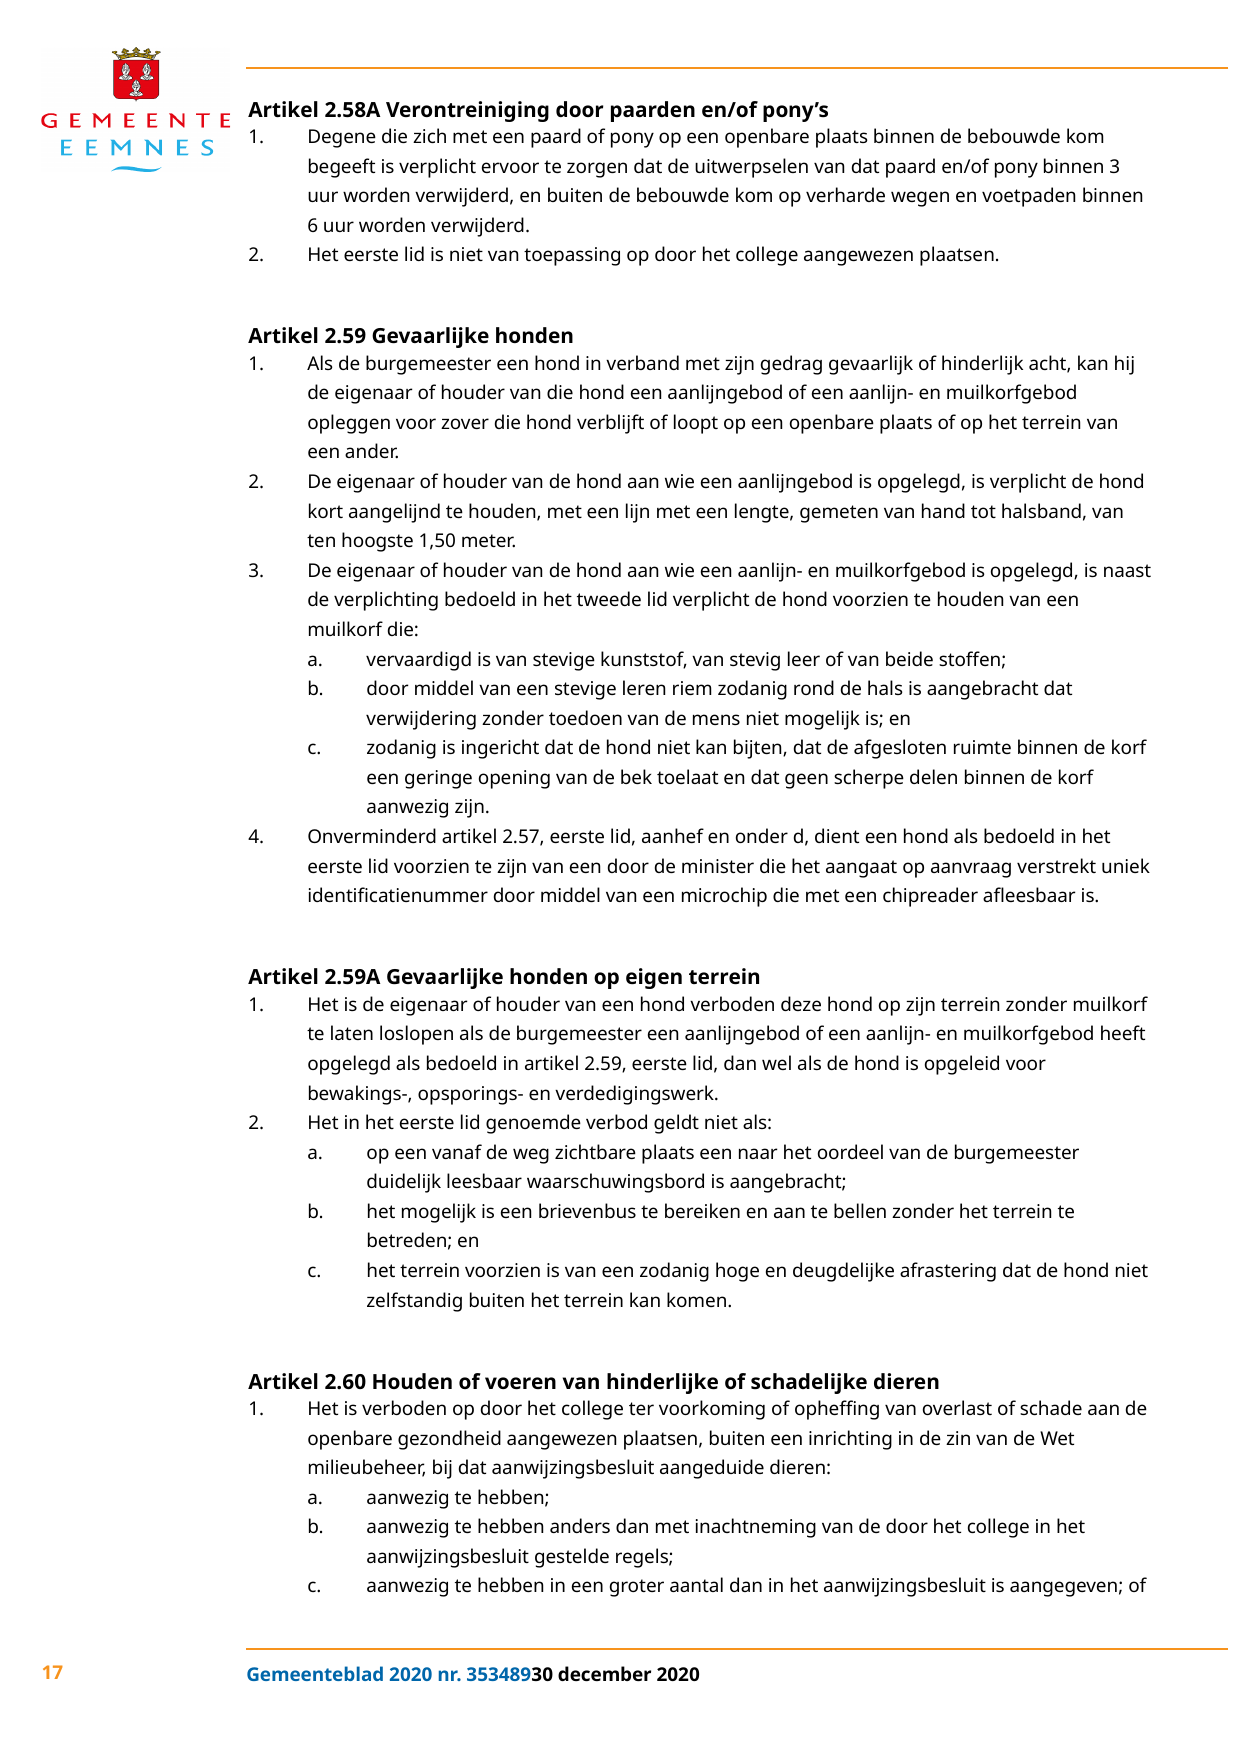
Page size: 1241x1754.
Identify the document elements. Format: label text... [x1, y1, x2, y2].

list Het in het eerste lid genoemde verbod geldt niet als: [248, 1109, 1152, 1135]
list aanwezig te hebben; [307, 1484, 1152, 1510]
list aanwezig te hebben in een groter aantal dan in het aanwijzingsbesluit is aangegeven; of [307, 1573, 1152, 1598]
list vervaardigd is van stevige kunststof, van stevig leer of van beide stoffen; [307, 646, 1152, 672]
list aanwezig te hebben anders dan met inachtneming van de door het college in het aanwijzingsbesluit gestelde regels; [307, 1513, 1152, 1569]
list op een vanaf de weg zichtbare plaats een naar het oordeel van de burgemeester duidelijk leesbaar waarschuwingsbord is aangebracht; [307, 1139, 1152, 1194]
list Het eerste lid is niet van toepassing op door het college aangewezen plaatsen. [248, 242, 1152, 267]
list Onverminderd artikel 2.57, eerste lid, aanhef en onder d, dient een hond als bedoeld in het eerste lid voorzien te zijn van een door de minister die het aangaat op aanvraag verstrekt uniek identificatienummer door middel van een microchip die met een chipreader afleesbaar is. [248, 823, 1152, 908]
list Het is de eigenaar of houder van een hond verboden deze hond op zijn terrein zonder muilkorf te laten loslopen als de burgemeester een aanlijngebod of een aanlijn- en muilkorfgebod heeft opgelegd als bedoeld in artikel 2.59, eerste lid, dan wel als de hond is opgeleid voor bewakings-, opsporings- en verdedigingswerk. [248, 991, 1152, 1105]
list De eigenaar of houder van de hond aan wie een aanlijngebod is opgelegd, is verplicht de hond kort aangelijnd te houden, met een lijn met een lengte, gemeten van hand tot halsband, van ten hoogste 1,50 meter. [248, 468, 1152, 553]
text Artikel 2.58A Verontreiniging door paarden en/of pony’s [248, 95, 1152, 123]
list Degene die zich met een paard of pony op een openbare plaats binnen de bebouwde kom begeeft is verplicht ervoor te zorgen dat de uitwerpselen van dat paard en/of pony binnen 3 uur worden verwijderd, en buiten de bebouwde kom op verharde wegen en voetpaden binnen 6 uur worden verwijderd. [248, 123, 1152, 238]
list De eigenaar of houder van de hond aan wie een aanlijn- en muilkorfgebod is opgelegd, is naast de verplichting bedoeld in het tweede lid verplicht de hond voorzien te houden van een muilkorf die: [248, 557, 1152, 642]
list Als de burgemeester een hond in verband met zijn gedrag gevaarlijk of hinderlijk acht, kan hij de eigenaar of houder van die hond een aanlijngebod of een aanlijn- en muilkorfgebod opleggen voor zover die hond verblijft of loopt op een openbare plaats of op het terrein van een ander. [248, 350, 1152, 464]
list door middel van een stevige leren riem zodanig rond de hals is aangebracht dat verwijdering zonder toedoen van de mens niet mogelijk is; en [307, 675, 1152, 731]
list Het is verboden op door het college ter voorkoming of opheffing van overlast of schade aan de openbare gezondheid aangewezen plaatsen, buiten een inrichting in de zin van de Wet milieubeheer, bij dat aanwijzingsbesluit aangeduide dieren: [248, 1395, 1152, 1480]
picture [41, 47, 231, 172]
text Artikel 2.60 Houden of voeren van hinderlijke of schadelijke dieren [248, 1367, 1152, 1395]
list het terrein voorzien is van een zodanig hoge en deugdelijke afrastering dat de hond niet zelfstandig buiten het terrein kan komen. [307, 1257, 1152, 1312]
list het mogelijk is een brievenbus te bereiken en aan te bellen zonder het terrein te betreden; en [307, 1198, 1152, 1253]
text Artikel 2.59A Gevaarlijke honden op eigen terrein [248, 962, 1152, 991]
text Artikel 2.59 Gevaarlijke honden [248, 322, 1152, 350]
list zodanig is ingericht dat de hond niet kan bijten, dat de afgesloten ruimte binnen de korf een geringe opening van de bek toelaat en dat geen scherpe delen binnen de korf aanwezig zijn. [307, 734, 1152, 819]
